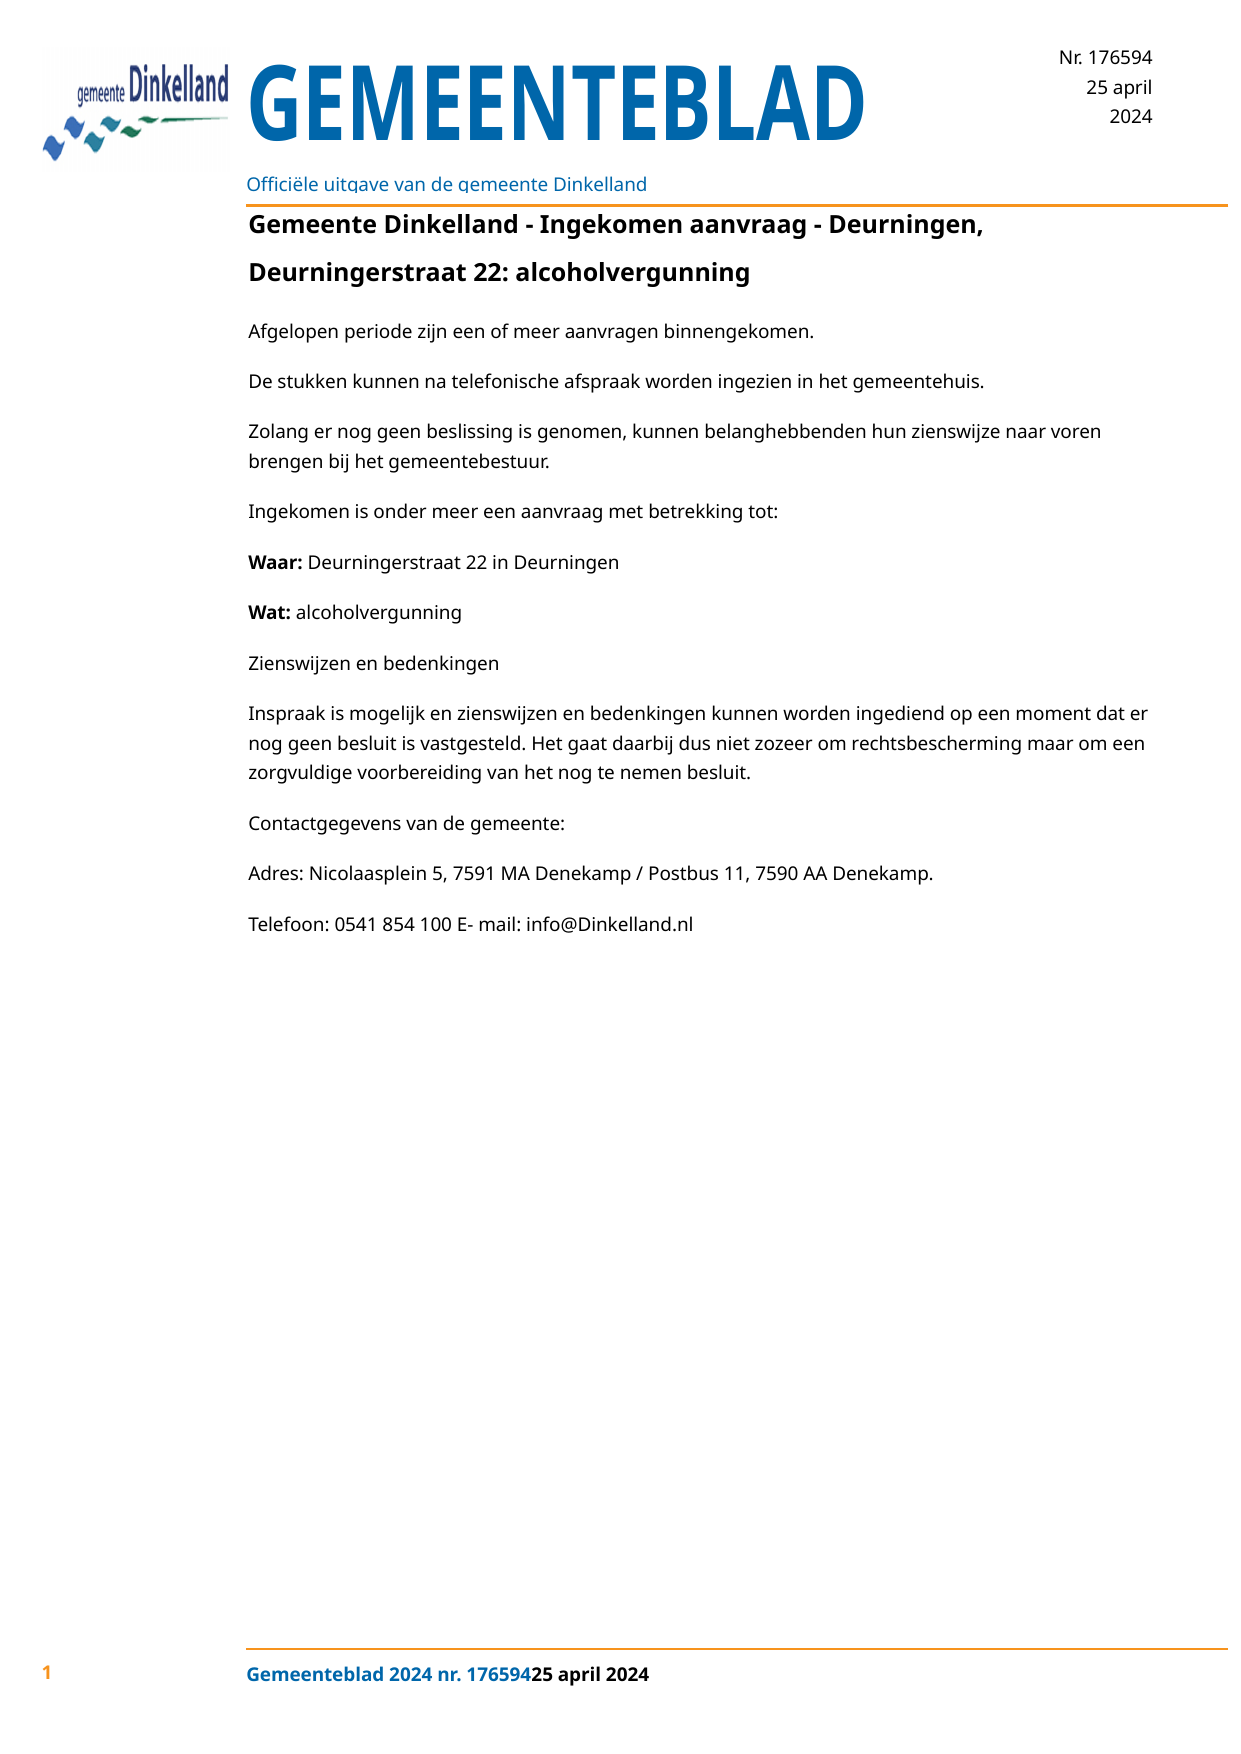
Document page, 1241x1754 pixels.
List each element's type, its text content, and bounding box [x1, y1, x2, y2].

text Gemeente Dinkelland - Ingekomen aanvraag - Deurningen, Deurningerstraat 22: alcoholvergunning [248, 207, 1152, 288]
text Inspraak is mogelijk en zienswijzen en bedenkingen kunnen worden ingediend op een moment dat er nog geen besluit is vastgesteld. Het gaat daarbij dus niet zozeer om rechtsbescherming maar om een zorgvuldige voorbereiding van het nog te nemen besluit. [248, 700, 1152, 785]
text Telefoon: 0541 854 100 E- mail: info@Dinkelland.nl [248, 911, 1152, 937]
text Zolang er nog geen beslissing is genomen, kunnen belanghebbenden hun zienswijze naar voren brengen bij het gemeentebestuur. [248, 419, 1152, 474]
text Waar: Deurningerstraat 22 in Deurningen [248, 549, 1152, 575]
picture [41, 47, 231, 172]
text De stukken kunnen na telefonische afspraak worden ingezien in het gemeentehuis. [248, 368, 1152, 394]
text Wat: alcoholvergunning [248, 599, 1152, 625]
text Zienswijzen en bedenkingen [248, 650, 1152, 676]
text Ingekomen is onder meer een aanvraag met betrekking tot: [248, 499, 1152, 524]
text Afgelopen periode zijn een of meer aanvragen binnengekomen. [248, 318, 1152, 344]
text Adres: Nicolaasplein 5, 7591 MA Denekamp / Postbus 11, 7590 AA Denekamp. [248, 860, 1152, 886]
text Contactgegevens van de gemeente: [248, 810, 1152, 836]
